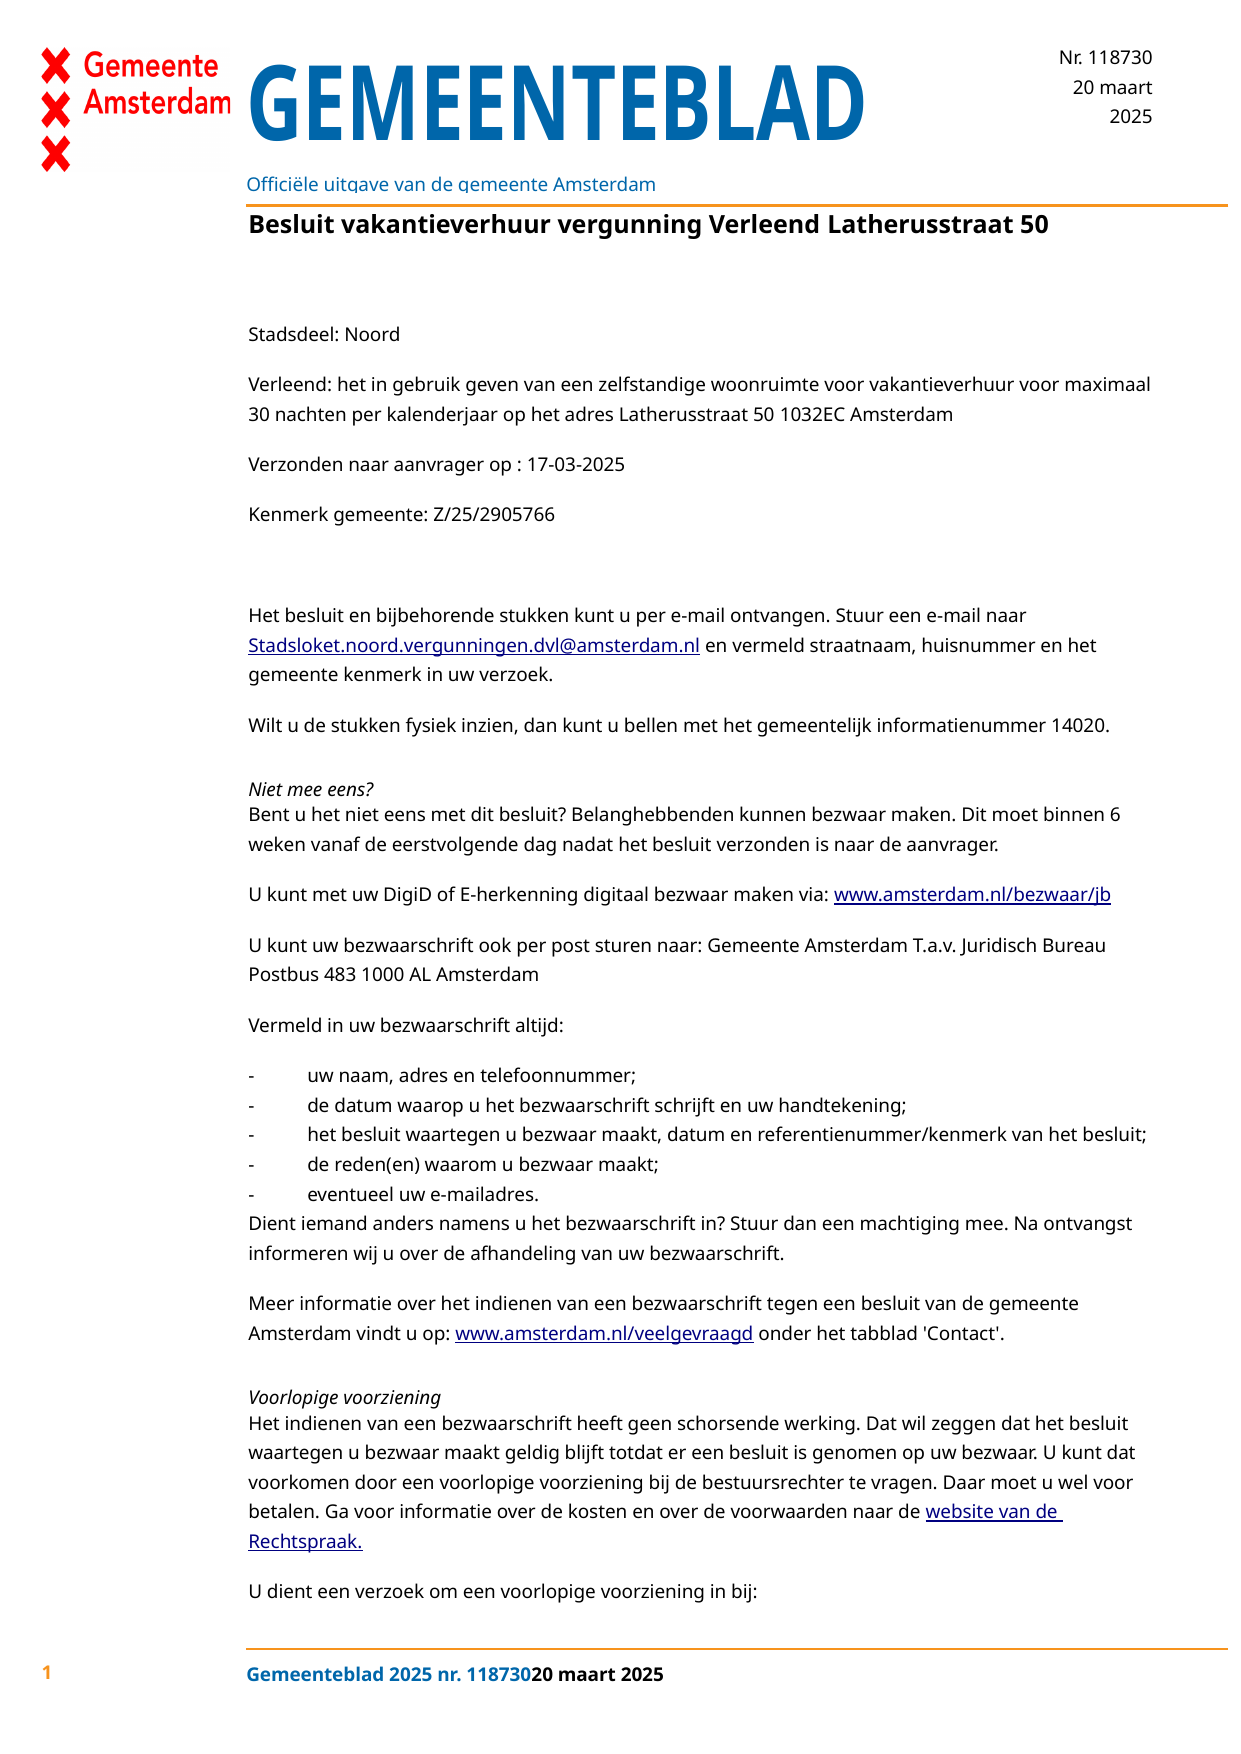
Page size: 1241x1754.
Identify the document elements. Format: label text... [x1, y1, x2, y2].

text Verzonden naar aanvrager op : 17-03-2025 [248, 451, 1152, 477]
list uw naam, adres en telefoonnummer; [248, 1062, 1152, 1088]
text Vermeld in uw bezwaarschrift altijd: [248, 1012, 1152, 1038]
list de reden(en) waarom u bezwaar maakt; [248, 1151, 1152, 1177]
text U dient een verzoek om een voorlopige voorziening in bij: [248, 1578, 1152, 1604]
text Kenmerk gemeente: Z/25/2905766 [248, 502, 1152, 527]
text Verleend: het in gebruik geven van een zelfstandige woonruimte voor vakantieverhuur voor maximaal 30 nachten per kalenderjaar op het adres Latherusstraat 50 1032EC Amsterdam [248, 371, 1152, 426]
text Dient iemand anders namens u het bezwaarschrift in? Stuur dan een machtiging mee. Na ontvangst informeren wij u over de afhandeling van uw bezwaarschrift. [248, 1210, 1152, 1266]
picture [41, 47, 231, 172]
text Stadsdeel: Noord [248, 321, 1152, 346]
text U kunt met uw DigiD of E-herkenning digitaal bezwaar maken via: www.amsterdam.nl/bezwaar/jb [248, 882, 1152, 907]
text Meer informatie over het indienen van een bezwaarschrift tegen een besluit van de gemeente Amsterdam vindt u op: www.amsterdam.nl/veelgevraagd onder het tabblad 'Contact'. [248, 1290, 1152, 1346]
text Het indienen van een bezwaarschrift heeft geen schorsende werking. Dat wil zeggen dat het besluit waartegen u bezwaar maakt geldig blijft totdat er een besluit is genomen op uw bezwaar. U kunt dat voorkomen door een voorlopige voorziening bij de bestuursrechter te vragen. Daar moet u wel voor betalen. Ga voor informatie over de kosten en over de voorwaarden naar de website van de Rechtspraak. [248, 1410, 1152, 1554]
text Besluit vakantieverhuur vergunning Verleend Latherusstraat 50 [248, 207, 1152, 241]
text Voorlopige voorziening [248, 1384, 1152, 1410]
list het besluit waartegen u bezwaar maakt, datum en referentienummer/kenmerk van het besluit; [248, 1122, 1152, 1147]
text Bent u het niet eens met dit besluit? Belanghebbenden kunnen bezwaar maken. Dit moet binnen 6 weken vanaf de eerstvolgende dag nadat het besluit verzonden is naar de aanvrager. [248, 802, 1152, 857]
text Het besluit en bijbehorende stukken kunt u per e-mail ontvangen. Stuur een e-mail naar Stadsloket.noord.vergunningen.dvl@amsterdam.nl en vermeld straatnaam, huisnummer en het gemeente kenmerk in uw verzoek. [248, 602, 1152, 687]
text U kunt uw bezwaarschrift ook per post sturen naar: Gemeente Amsterdam T.a.v. Juridisch Bureau Postbus 483 1000 AL Amsterdam [248, 932, 1152, 987]
text Wilt u de stukken fysiek inzien, dan kunt u bellen met het gemeentelijk informatienummer 14020. [248, 712, 1152, 738]
text Niet mee eens? [248, 776, 1152, 802]
list de datum waarop u het bezwaarschrift schrijft en uw handtekening; [248, 1092, 1152, 1118]
list eventueel uw e-mailadres. [248, 1181, 1152, 1207]
